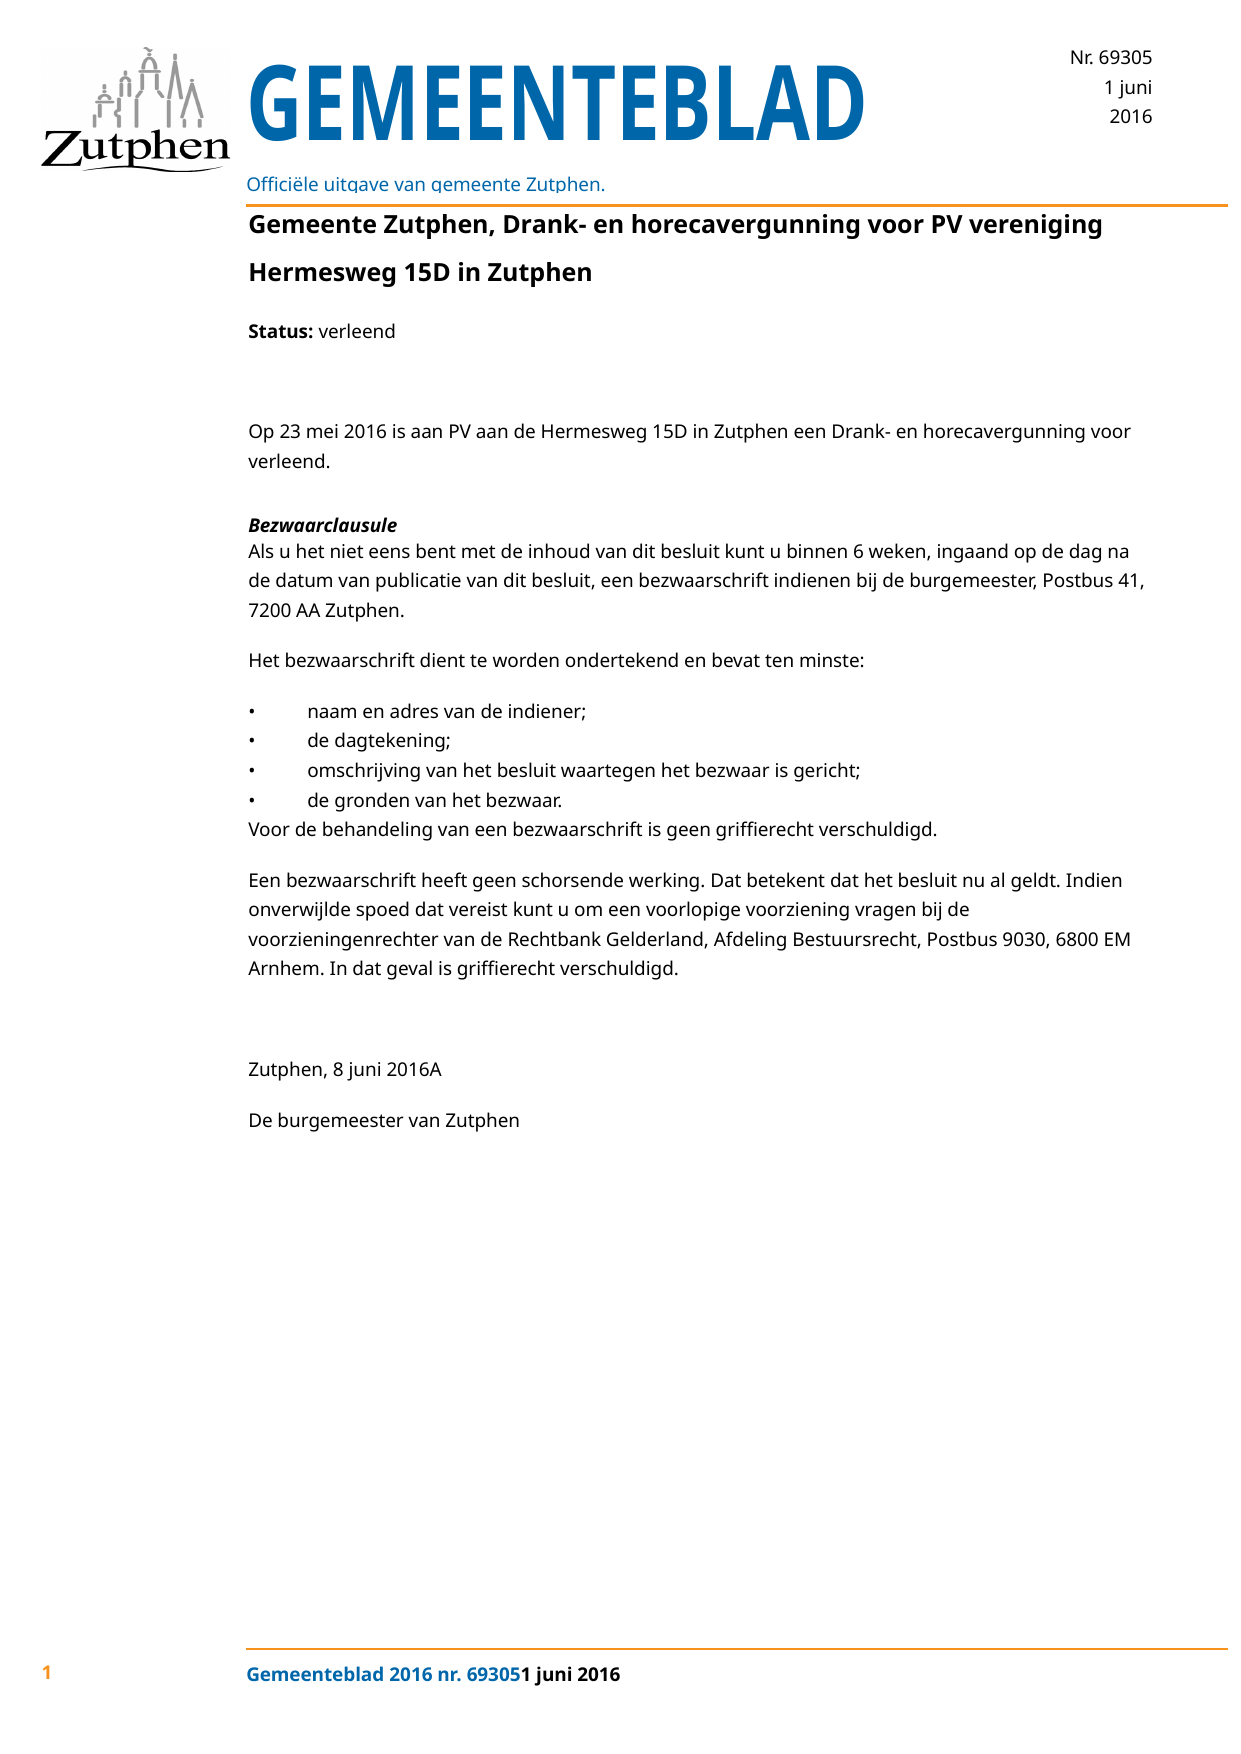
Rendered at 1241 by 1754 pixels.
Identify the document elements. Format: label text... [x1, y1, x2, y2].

text Een bezwaarschrift heeft geen schorsende werking. Dat betekent dat het besluit nu al geldt. Indien onverwijlde spoed dat vereist kunt u om een voorlopige voorziening vragen bij de voorzieningenrechter van de Rechtbank Gelderland, Afdeling Bestuursrecht, Postbus 9030, 6800 EM Arnhem. In dat geval is griffierecht verschuldigd. [248, 867, 1152, 981]
list omschrijving van het besluit waartegen het bezwaar is gericht; [248, 757, 1152, 783]
list de gronden van het bezwaar. [248, 787, 1152, 812]
text Op 23 mei 2016 is aan PV aan de Hermesweg 15D in Zutphen een Drank- en horecavergunning voor verleend. [248, 419, 1152, 474]
text Status: verleend [248, 318, 1152, 344]
picture [41, 47, 231, 172]
text Als u het niet eens bent met de inhoud van dit besluit kunt u binnen 6 weken, ingaand op de dag na de datum van publicatie van dit besluit, een bezwaarschrift indienen bij de burgemeester, Postbus 41, 7200 AA Zutphen. [248, 538, 1152, 623]
text Voor de behandeling van een bezwaarschrift is geen griffierecht verschuldigd. [248, 816, 1152, 842]
text Zutphen, 8 juni 2016A [248, 1056, 1152, 1082]
list naam en adres van de indiener; [248, 698, 1152, 724]
text De burgemeester van Zutphen [248, 1107, 1152, 1132]
list de dagtekening; [248, 728, 1152, 753]
text Gemeente Zutphen, Drank- en horecavergunning voor PV vereniging Hermesweg 15D in Zutphen [248, 207, 1152, 288]
text Het bezwaarschrift dient te worden ondertekend en bevat ten minste: [248, 648, 1152, 673]
text Bezwaarclausule [248, 512, 1152, 538]
